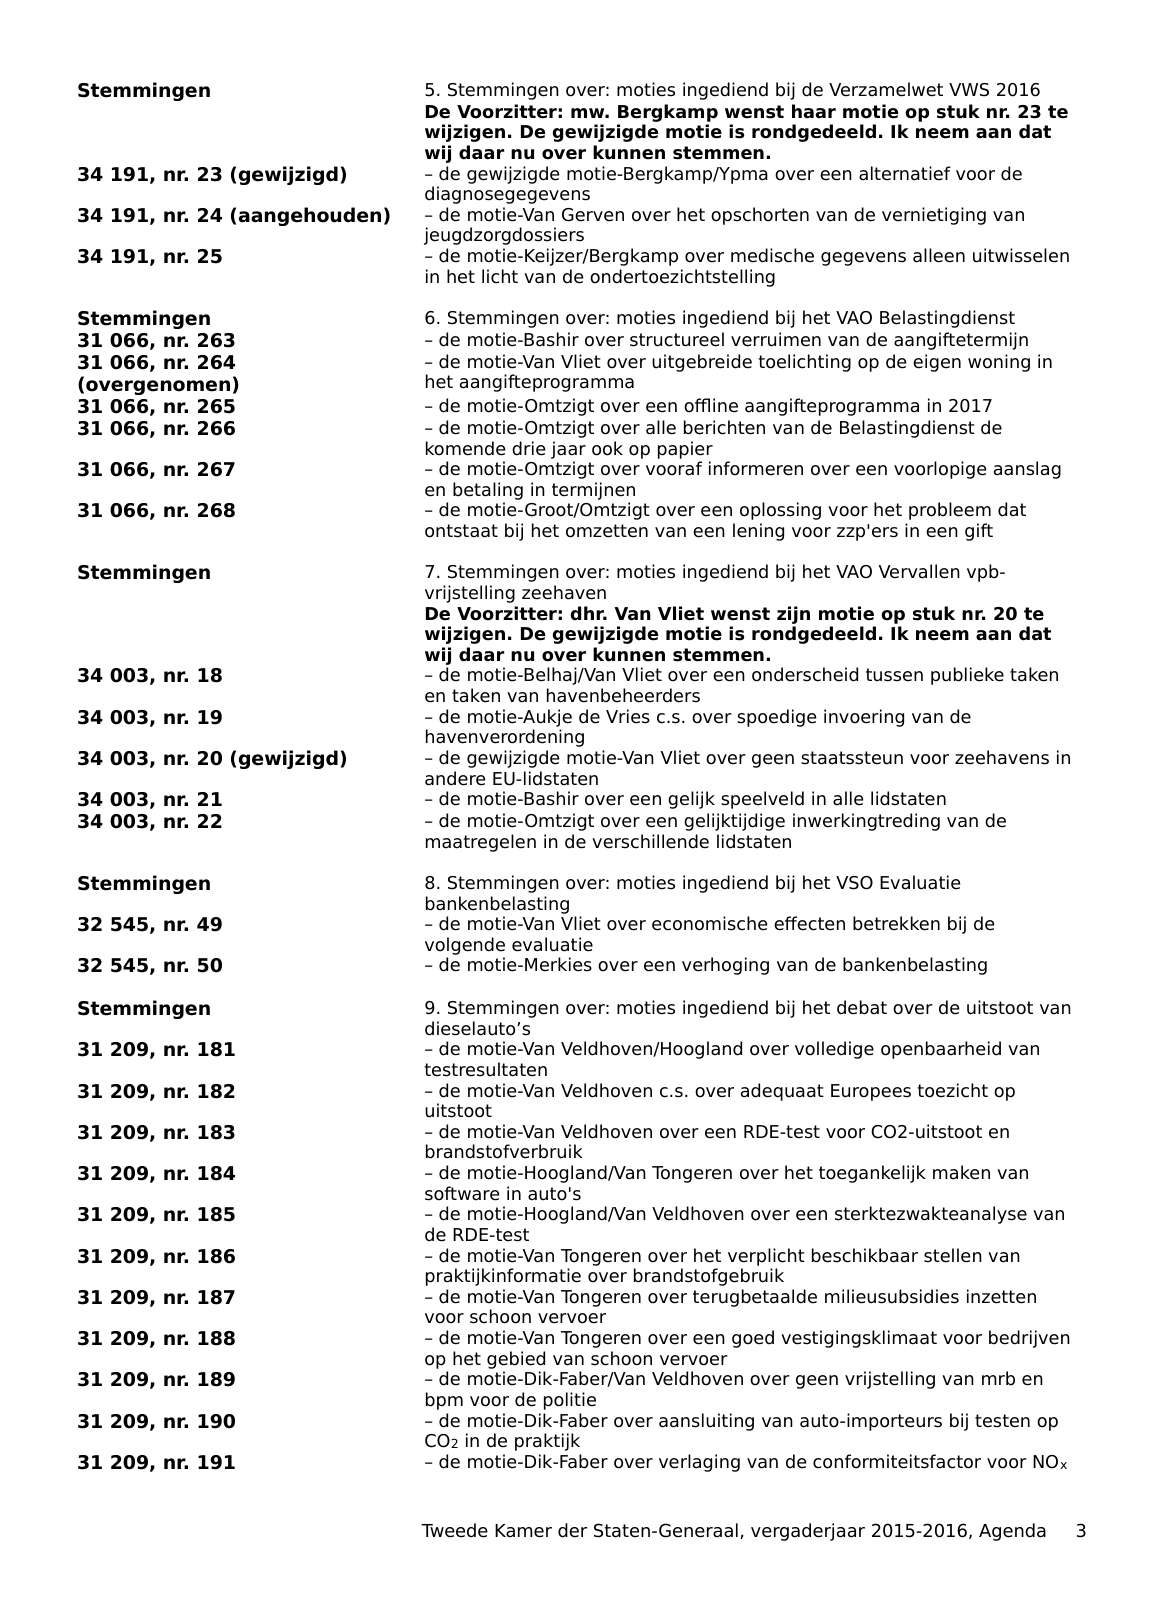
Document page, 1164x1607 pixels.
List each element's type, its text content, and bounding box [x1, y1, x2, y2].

table_cell [401, 1204, 418, 1246]
table_cell [77, 542, 401, 562]
table_cell – de motie-Van Veldhoven over een RDE-test voor CO2-uitstoot en brandstofverbruik [418, 1122, 1087, 1163]
table_cell De Voorzitter: mw. Bergkamp wenst haar motie op stuk nr. 23 te wijzigen. De gewijzigde motie is rondgedeeld. Ik neem aan dat wij daar nu over kunnen stemmen. [418, 102, 1087, 163]
table_cell – de motie-Bashir over een gelijk speelveld in alle lidstaten [418, 789, 1087, 811]
table_cell [77, 978, 401, 998]
table_cell 31 209, nr. 187 [77, 1287, 401, 1328]
table_cell 34 191, nr. 23 (gewijzigd) [77, 164, 401, 205]
table_cell [401, 604, 418, 665]
table_cell 34 003, nr. 20 (gewijzigd) [77, 748, 401, 789]
table_cell – de motie-Merkies over een verhoging van de bankenbelasting [418, 955, 1087, 977]
table_cell [401, 1287, 418, 1328]
table_cell 31 066, nr. 263 [77, 330, 401, 352]
table_cell 31 209, nr. 184 [77, 1163, 401, 1204]
table_cell 34 003, nr. 19 [77, 707, 401, 748]
table_cell [401, 1328, 418, 1369]
table_cell 31 209, nr. 189 [77, 1369, 401, 1411]
table_cell 31 066, nr. 265 [77, 396, 401, 418]
table_cell – de motie-Omtzigt over vooraf informeren over een voorlopige aanslag en betaling in termijnen [418, 459, 1087, 500]
table_cell [401, 308, 418, 330]
table_cell [401, 246, 418, 287]
table_cell – de motie-Hoogland/Van Veldhoven over een sterktezwakteanalyse van de RDE-test [418, 1204, 1087, 1246]
table_cell [77, 59, 401, 80]
table_cell 31 066, nr. 268 [77, 500, 401, 542]
table_cell [401, 1452, 418, 1474]
table_cell 7. Stemmingen over: moties ingediend bij het VAO Vervallen vpb- vrijstelling zeehaven [418, 562, 1087, 603]
table_cell De Voorzitter: dhr. Van Vliet wenst zijn motie op stuk nr. 20 te wijzigen. De gewijzigde motie is rondgedeeld. Ik neem aan dat wij daar nu over kunnen stemmen. [418, 604, 1087, 665]
table_cell [418, 59, 1087, 80]
table_cell [418, 542, 1087, 562]
table_cell 31 066, nr. 264 (overgenomen) [77, 352, 401, 396]
table_cell 32 545, nr. 49 [77, 914, 401, 955]
table_cell [401, 1163, 418, 1204]
table_cell [401, 352, 418, 396]
table_cell Stemmingen [77, 308, 401, 330]
table_cell [418, 287, 1087, 308]
table_cell – de motie-Dik-Faber/Van Veldhoven over geen vrijstelling van mrb en bpm voor de politie [418, 1369, 1087, 1411]
table_cell [401, 1369, 418, 1411]
table_cell Stemmingen [77, 562, 401, 603]
table_cell – de motie-Hoogland/Van Tongeren over het toegankelijk maken van software in auto's [418, 1163, 1087, 1204]
table_cell 31 209, nr. 182 [77, 1081, 401, 1122]
table_cell 31 209, nr. 181 [77, 1039, 401, 1081]
table_cell 9. Stemmingen over: moties ingediend bij het debat over de uitstoot van dieselauto’s [418, 998, 1087, 1039]
table_cell [401, 873, 418, 914]
table_cell 31 066, nr. 267 [77, 459, 401, 500]
table_cell [401, 500, 418, 542]
table_cell 5. Stemmingen over: moties ingediend bij de Verzamelwet VWS 2016 [418, 80, 1087, 102]
table_cell [401, 562, 418, 603]
table_cell 6. Stemmingen over: moties ingediend bij het VAO Belastingdienst [418, 308, 1087, 330]
table_cell – de motie-Groot/Omtzigt over een oplossing voor het probleem dat ontstaat bij het omzetten van een lening voor zzp'ers in een gift [418, 500, 1087, 542]
table_cell 31 209, nr. 183 [77, 1122, 401, 1163]
table_cell – de motie-Van Tongeren over het verplicht beschikbaar stellen van praktijkinformatie over brandstofgebruik [418, 1246, 1087, 1287]
table_cell – de motie-Aukje de Vries c.s. over spoedige invoering van de havenverordening [418, 707, 1087, 748]
table_cell [401, 914, 418, 955]
table_cell [401, 102, 418, 163]
table_cell [401, 748, 418, 789]
table_cell 31 209, nr. 191 [77, 1452, 401, 1474]
table_cell – de motie-Belhaj/Van Vliet over een onderscheid tussen publieke taken en taken van havenbeheerders [418, 665, 1087, 707]
table_cell – de motie-Omtzigt over een offline aangifteprogramma in 2017 [418, 396, 1087, 418]
table_cell [401, 418, 418, 459]
table_cell – de motie-Dik-Faber over verlaging van de conformiteitsfactor voor NOx [418, 1452, 1087, 1474]
table_cell [401, 1411, 418, 1452]
table_cell 8. Stemmingen over: moties ingediend bij het VSO Evaluatie bankenbelasting [418, 873, 1087, 914]
table_cell [401, 164, 418, 205]
table_cell – de motie-Van Vliet over uitgebreide toelichting op de eigen woning in het aangifteprogramma [418, 352, 1087, 396]
table_cell – de motie-Van Tongeren over terugbetaalde milieusubsidies inzetten voor schoon vervoer [418, 1287, 1087, 1328]
table_cell 31 209, nr. 190 [77, 1411, 401, 1452]
table_cell – de gewijzigde motie-Bergkamp/Ypma over een alternatief voor de diagnosegegevens [418, 164, 1087, 205]
table_cell – de gewijzigde motie-Van Vliet over geen staatssteun voor zeehavens in andere EU-lidstaten [418, 748, 1087, 789]
table_cell Stemmingen [77, 80, 401, 102]
table_cell 31 209, nr. 186 [77, 1246, 401, 1287]
table_cell [401, 396, 418, 418]
table_cell 31 066, nr. 266 [77, 418, 401, 459]
table_cell – de motie-Van Gerven over het opschorten van de vernietiging van jeugdzorgdossiers [418, 205, 1087, 246]
table_cell [77, 102, 401, 163]
table_cell 34 191, nr. 24 (aangehouden) [77, 205, 401, 246]
table_cell [77, 604, 401, 665]
table_cell 31 209, nr. 188 [77, 1328, 401, 1369]
table_cell 34 003, nr. 21 [77, 789, 401, 811]
table_cell 31 209, nr. 185 [77, 1204, 401, 1246]
table_cell 34 003, nr. 18 [77, 665, 401, 707]
table_cell [401, 1246, 418, 1287]
table_cell [401, 287, 418, 308]
table_cell – de motie-Van Vliet over economische effecten betrekken bij de volgende evaluatie [418, 914, 1087, 955]
table_cell Stemmingen [77, 873, 401, 914]
table_cell [401, 707, 418, 748]
table_cell [401, 1122, 418, 1163]
table_cell [401, 955, 418, 977]
table_cell – de motie-Omtzigt over een gelijktijdige inwerkingtreding van de maatregelen in de verschillende lidstaten [418, 811, 1087, 852]
table_cell – de motie-Van Veldhoven c.s. over adequaat Europees toezicht op uitstoot [418, 1081, 1087, 1122]
table_cell [401, 978, 418, 998]
table_cell 32 545, nr. 50 [77, 955, 401, 977]
table_cell 34 191, nr. 25 [77, 246, 401, 287]
table_cell [418, 852, 1087, 873]
table_cell – de motie-Van Veldhoven/Hoogland over volledige openbaarheid van testresultaten [418, 1039, 1087, 1081]
table_cell [401, 1039, 418, 1081]
table_cell [401, 998, 418, 1039]
table_cell 34 003, nr. 22 [77, 811, 401, 852]
table_cell [77, 852, 401, 873]
table_cell [401, 459, 418, 500]
table_cell [401, 330, 418, 352]
table_cell – de motie-Bashir over structureel verruimen van de aangiftetermijn [418, 330, 1087, 352]
table_cell [401, 665, 418, 707]
table_cell [401, 542, 418, 562]
table_cell [77, 287, 401, 308]
table_cell [418, 978, 1087, 998]
table_cell [401, 59, 418, 80]
table_cell – de motie-Dik-Faber over aansluiting van auto-importeurs bij testen op CO2 in de praktijk [418, 1411, 1087, 1452]
table_cell [401, 811, 418, 852]
table_cell [401, 1081, 418, 1122]
table_cell – de motie-Keijzer/Bergkamp over medische gegevens alleen uitwisselen in het licht van de ondertoezichtstelling [418, 246, 1087, 287]
table_cell – de motie-Van Tongeren over een goed vestigingsklimaat voor bedrijven op het gebied van schoon vervoer [418, 1328, 1087, 1369]
table_cell [401, 852, 418, 873]
table_cell [401, 205, 418, 246]
table_cell [401, 80, 418, 102]
table_cell Stemmingen [77, 998, 401, 1039]
table_cell [401, 789, 418, 811]
table_cell – de motie-Omtzigt over alle berichten van de Belastingdienst de komende drie jaar ook op papier [418, 418, 1087, 459]
